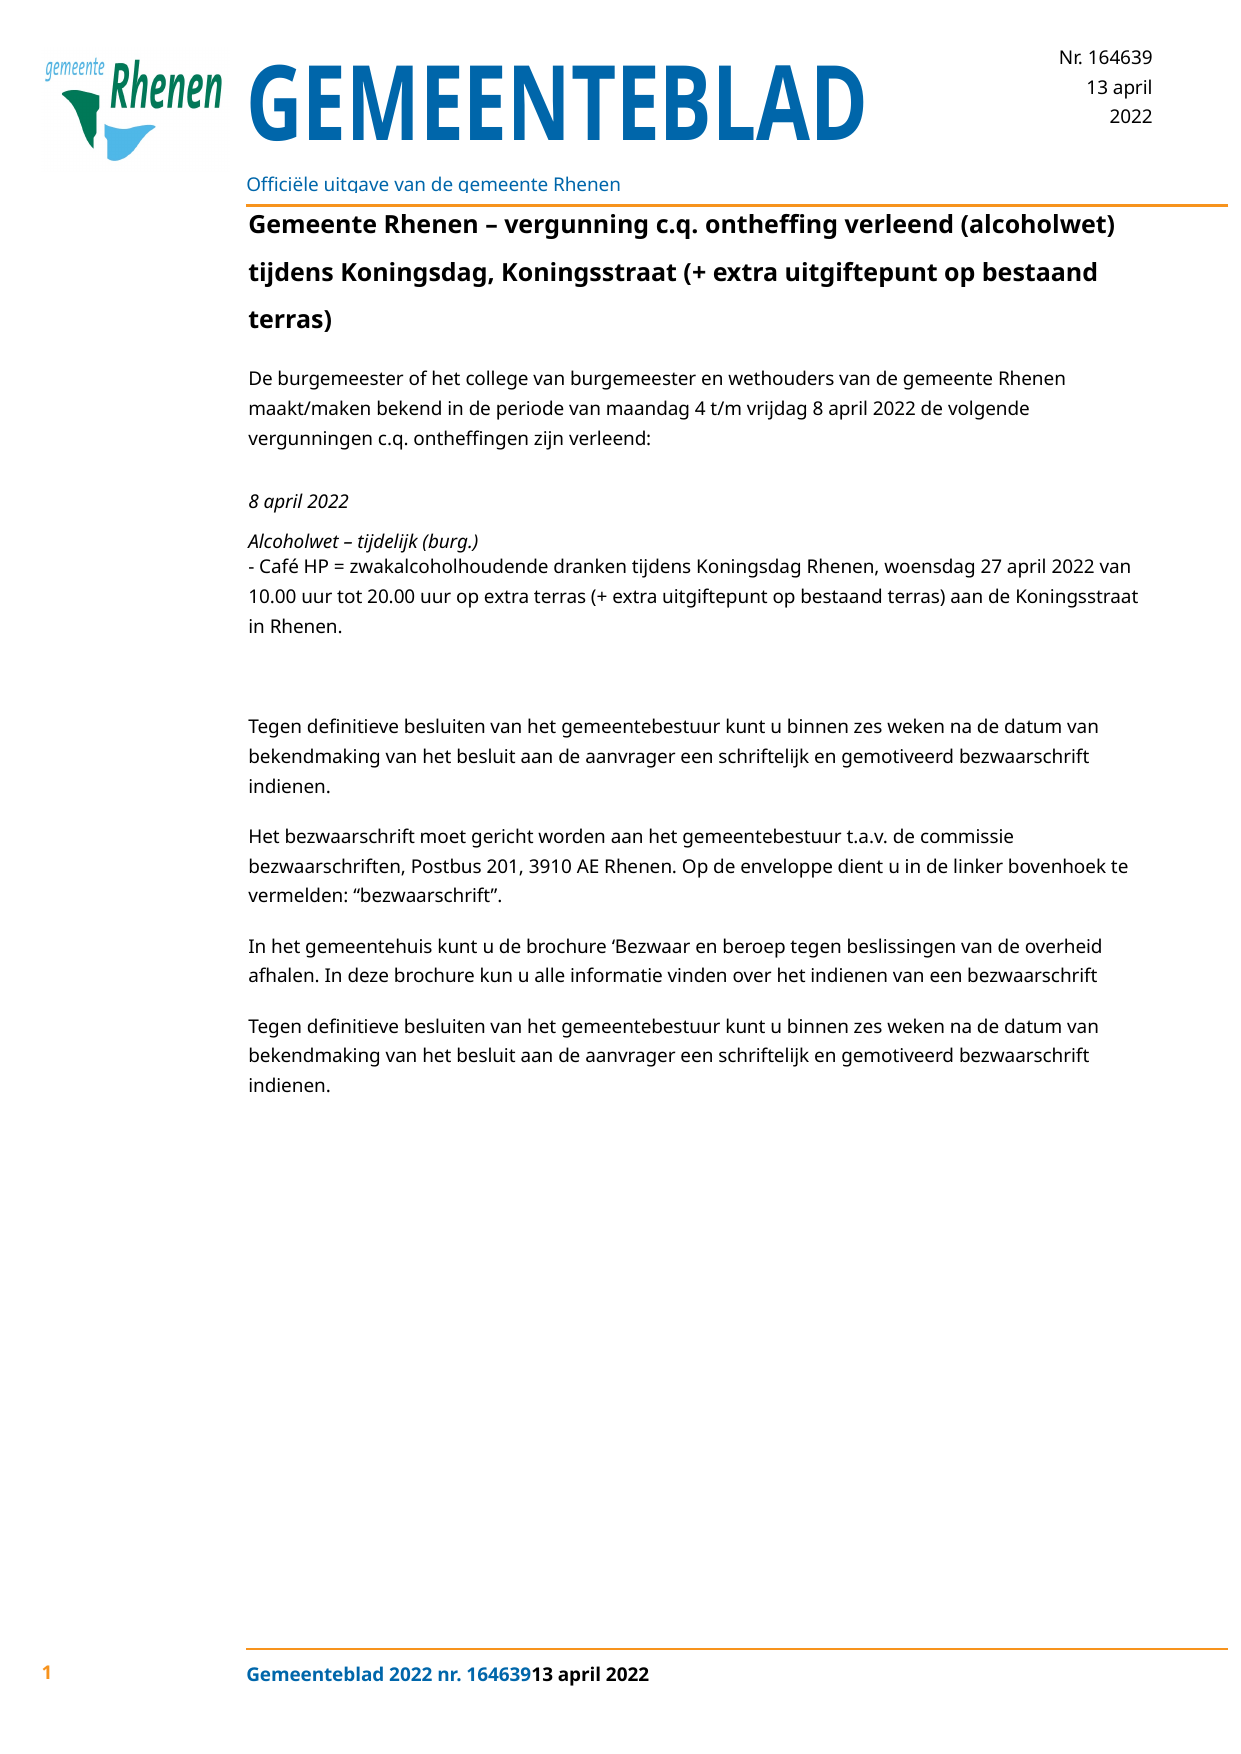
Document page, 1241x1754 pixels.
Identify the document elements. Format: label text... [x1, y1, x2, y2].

text - Café HP = zwakalcoholhoudende dranken tijdens Koningsdag Rhenen, woensdag 27 april 2022 van 10.00 uur tot 20.00 uur op extra terras (+ extra uitgiftepunt op bestaand terras) aan de Koningsstraat in Rhenen. [248, 554, 1152, 638]
text In het gemeentehuis kunt u de brochure ‘Bezwaar en beroep tegen beslissingen van de overheid afhalen. In deze brochure kun u alle informatie vinden over het indienen van een bezwaarschrift [248, 933, 1152, 988]
picture [41, 47, 231, 172]
text Tegen definitieve besluiten van het gemeentebestuur kunt u binnen zes weken na de datum van bekendmaking van het besluit aan de aanvrager een schriftelijk en gemotiveerd bezwaarschrift indienen. [248, 714, 1152, 798]
text Alcoholwet – tijdelijk (burg.) [248, 528, 1152, 554]
text Tegen definitieve besluiten van het gemeentebestuur kunt u binnen zes weken na de datum van bekendmaking van het besluit aan de aanvrager een schriftelijk en gemotiveerd bezwaarschrift indienen. [248, 1013, 1152, 1098]
text Gemeente Rhenen – vergunning c.q. ontheffing verleend (alcoholwet) tijdens Koningsdag, Koningsstraat (+ extra uitgiftepunt op bestaand terras) [248, 207, 1152, 336]
text Het bezwaarschrift moet gericht worden aan het gemeentebestuur t.a.v. de commissie bezwaarschriften, Postbus 201, 3910 AE Rhenen. Op de enveloppe dient u in de linker bovenhoek te vermelden: “bezwaarschrift”. [248, 823, 1152, 908]
text De burgemeester of het college van burgemeester en wethouders van de gemeente Rhenen maakt/maken bekend in de periode van maandag 4 t/m vrijdag 8 april 2022 de volgende vergunningen c.q. ontheffingen zijn verleend: [248, 366, 1152, 450]
text 8 april 2022 [248, 489, 1152, 514]
